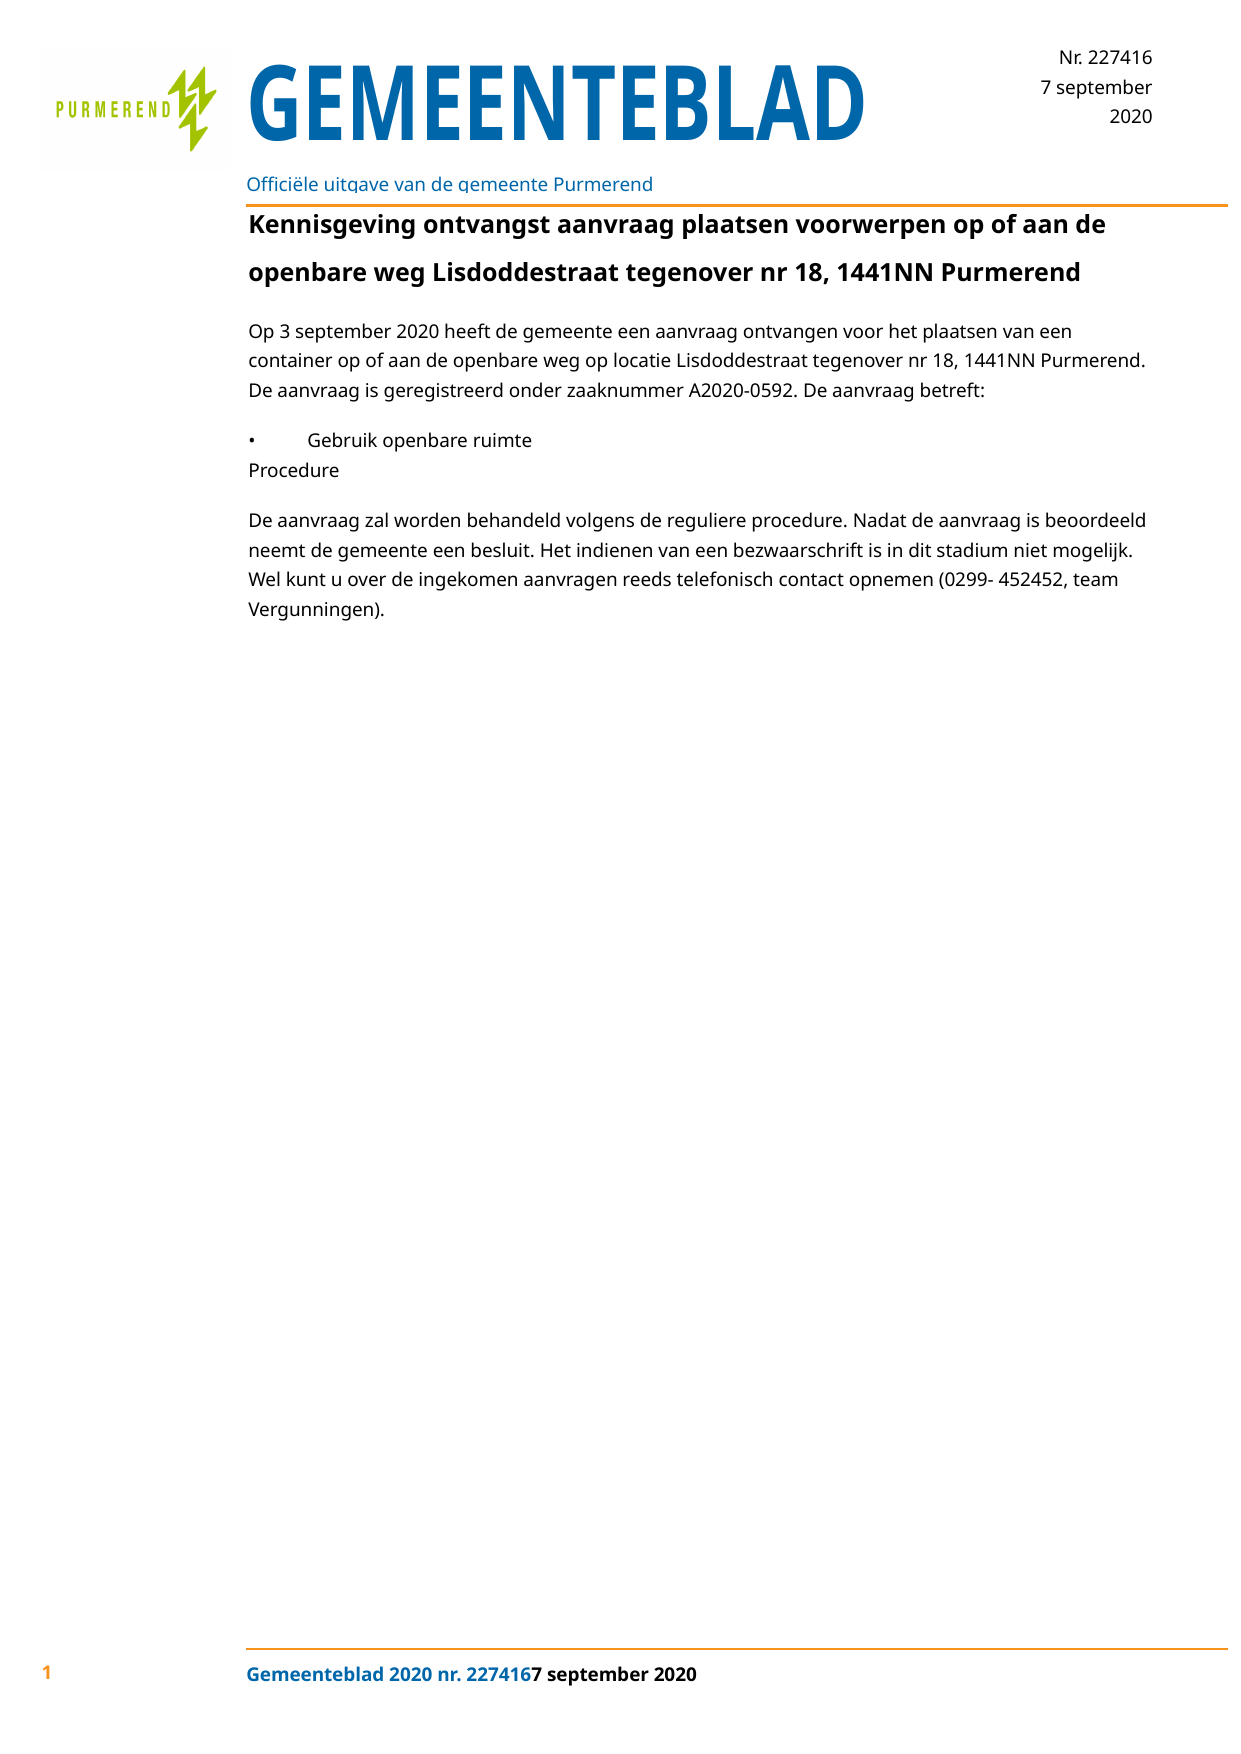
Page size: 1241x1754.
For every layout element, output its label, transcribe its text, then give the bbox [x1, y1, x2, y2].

list Gebruik openbare ruimte [248, 427, 1152, 453]
picture [41, 47, 231, 172]
text De aanvraag zal worden behandeld volgens de reguliere procedure. Nadat de aanvraag is beoordeeld neemt de gemeente een besluit. Het indienen van een bezwaarschrift is in dit stadium niet mogelijk. Wel kunt u over de ingekomen aanvragen reeds telefonisch contact opnemen (0299- 452452, team Vergunningen). [248, 507, 1152, 622]
text Op 3 september 2020 heeft de gemeente een aanvraag ontvangen voor het plaatsen van een container op of aan de openbare weg op locatie Lisdoddestraat tegenover nr 18, 1441NN Purmerend. De aanvraag is geregistreerd onder zaaknummer A2020-0592. De aanvraag betreft: [248, 318, 1152, 403]
text Kennisgeving ontvangst aanvraag plaatsen voorwerpen op of aan de openbare weg Lisdoddestraat tegenover nr 18, 1441NN Purmerend [248, 207, 1152, 288]
text Procedure [248, 457, 1152, 483]
